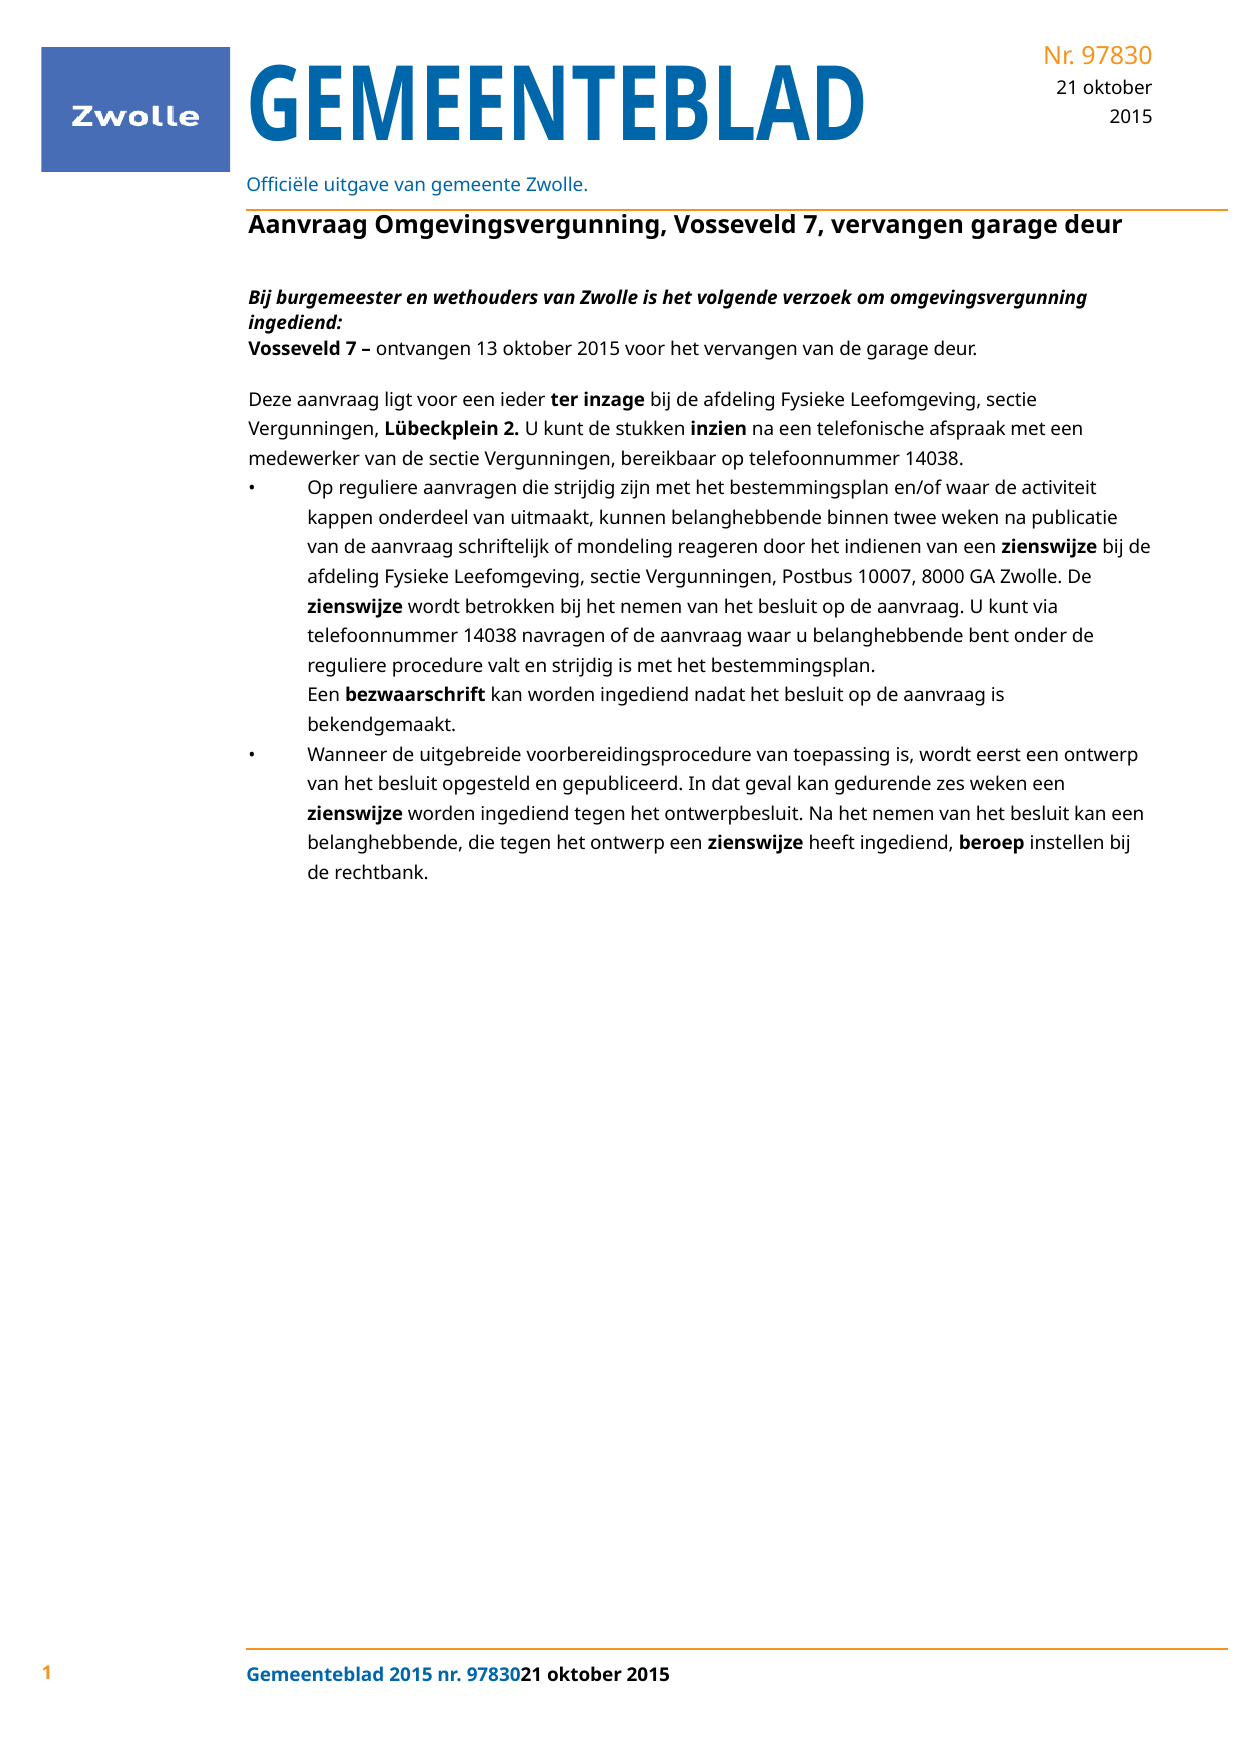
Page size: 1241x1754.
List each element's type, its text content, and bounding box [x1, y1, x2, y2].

text Aanvraag Omgevingsvergunning, Vosseveld 7, vervangen garage deur [248, 211, 1152, 241]
list Een bezwaarschrift kan worden ingediend nadat het besluit op de aanvraag is bekendgemaakt. [248, 682, 1152, 737]
text Bij burgemeester en wethouders van Zwolle is het volgende verzoek om omgevingsvergunning ingediend: [248, 284, 1152, 335]
list Wanneer de uitgebreide voorbereidingsprocedure van toepassing is, wordt eerst een ontwerp van het besluit opgesteld en gepubliceerd. In dat geval kan gedurende zes weken een zienswijze worden ingediend tegen het ontwerpbesluit. Na het nemen van het besluit kan een belanghebbende, die tegen het ontwerp een zienswijze heeft ingediend, beroep instellen bij de rechtbank. [248, 741, 1152, 885]
list Op reguliere aanvragen die strijdig zijn met het bestemmingsplan en/of waar de activiteit kappen onderdeel van uitmaakt, kunnen belanghebbende binnen twee weken na publicatie van de aanvraag schriftelijk of mondeling reageren door het indienen van een zienswijze bij de afdeling Fysieke Leefomgeving, sectie Vergunningen, Postbus 10007, 8000 GA Zwolle. De zienswijze wordt betrokken bij het nemen van het besluit op de aanvraag. U kunt via telefoonnummer 14038 navragen of de aanvraag waar u belanghebbende bent onder de reguliere procedure valt en strijdig is met het bestemmingsplan. [248, 474, 1152, 678]
text Vosseveld 7 – ontvangen 13 oktober 2015 voor het vervangen van de garage deur. [248, 335, 1152, 361]
text Deze aanvraag ligt voor een ieder ter inzage bij de afdeling Fysieke Leefomgeving, sectie Vergunningen, Lübeckplein 2. U kunt de stukken inzien na een telefonische afspraak met een medewerker van de sectie Vergunningen, bereikbaar op telefoonnummer 14038. [248, 386, 1152, 471]
picture [41, 47, 231, 172]
